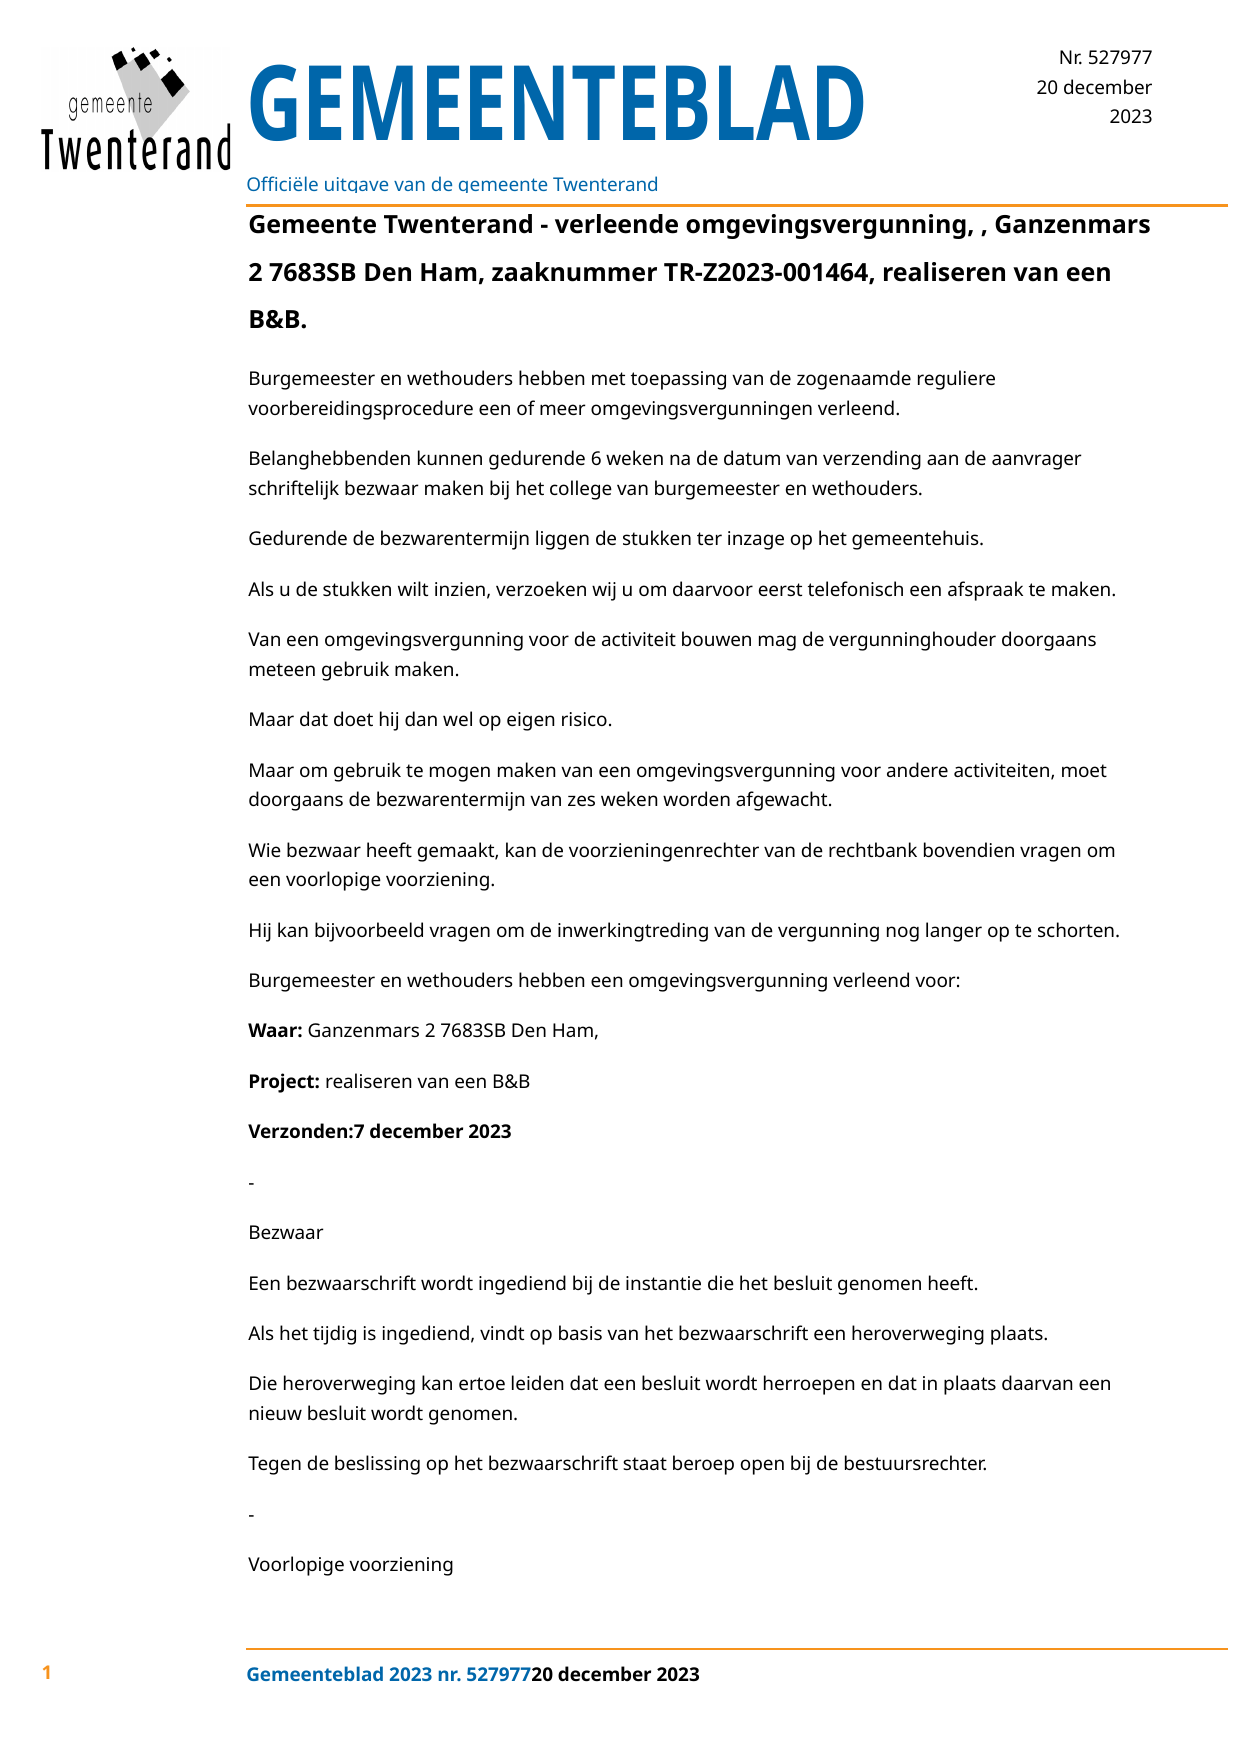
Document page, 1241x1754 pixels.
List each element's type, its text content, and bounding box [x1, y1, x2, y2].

text Burgemeester en wethouders hebben met toepassing van de zogenaamde reguliere voorbereidingsprocedure een of meer omgevingsvergunningen verleend. [248, 366, 1152, 421]
text Een bezwaarschrift wordt ingediend bij de instantie die het besluit genomen heeft. [248, 1270, 1152, 1295]
text - [248, 1501, 1152, 1527]
text Als het tijdig is ingediend, vindt op basis van het bezwaarschrift een heroverweging plaats. [248, 1320, 1152, 1346]
text Wie bezwaar heeft gemaakt, kan de voorzieningenrechter van de rechtbank bovendien vragen om een voorlopige voorziening. [248, 837, 1152, 892]
text Als u de stukken wilt inzien, verzoeken wij u om daarvoor eerst telefonisch een afspraak te maken. [248, 576, 1152, 602]
text Verzonden:7 december 2023 [248, 1118, 1152, 1144]
text Project: realiseren van een B&B [248, 1068, 1152, 1094]
text Belanghebbenden kunnen gedurende 6 weken na de datum van verzending aan de aanvrager schriftelijk bezwaar maken bij het college van burgemeester en wethouders. [248, 446, 1152, 501]
text Maar om gebruik te mogen maken van een omgevingsvergunning voor andere activiteiten, moet doorgaans de bezwarentermijn van zes weken worden afgewacht. [248, 757, 1152, 812]
text Bezwaar [248, 1219, 1152, 1245]
text Hij kan bijvoorbeeld vragen om de inwerkingtreding van de vergunning nog langer op te schorten. [248, 917, 1152, 942]
text Gemeente Twenterand - verleende omgevingsvergunning, , Ganzenmars 2 7683SB Den Ham, zaaknummer TR-Z2023-001464, realiseren van een B&B. [248, 207, 1152, 336]
text Voorlopige voorziening [248, 1551, 1152, 1577]
text Die heroverweging kan ertoe leiden dat een besluit wordt herroepen en dat in plaats daarvan een nieuw besluit wordt genomen. [248, 1371, 1152, 1426]
text Maar dat doet hij dan wel op eigen risico. [248, 706, 1152, 732]
text Van een omgevingsvergunning voor de activiteit bouwen mag de vergunninghouder doorgaans meteen gebruik maken. [248, 626, 1152, 682]
picture [41, 47, 231, 172]
text - [248, 1169, 1152, 1194]
text Tegen de beslissing op het bezwaarschrift staat beroep open bij de bestuursrechter. [248, 1451, 1152, 1476]
text Burgemeester en wethouders hebben een omgevingsvergunning verleend voor: [248, 967, 1152, 993]
text Waar: Ganzenmars 2 7683SB Den Ham, [248, 1018, 1152, 1043]
text Gedurende de bezwarentermijn liggen de stukken ter inzage op het gemeentehuis. [248, 526, 1152, 551]
